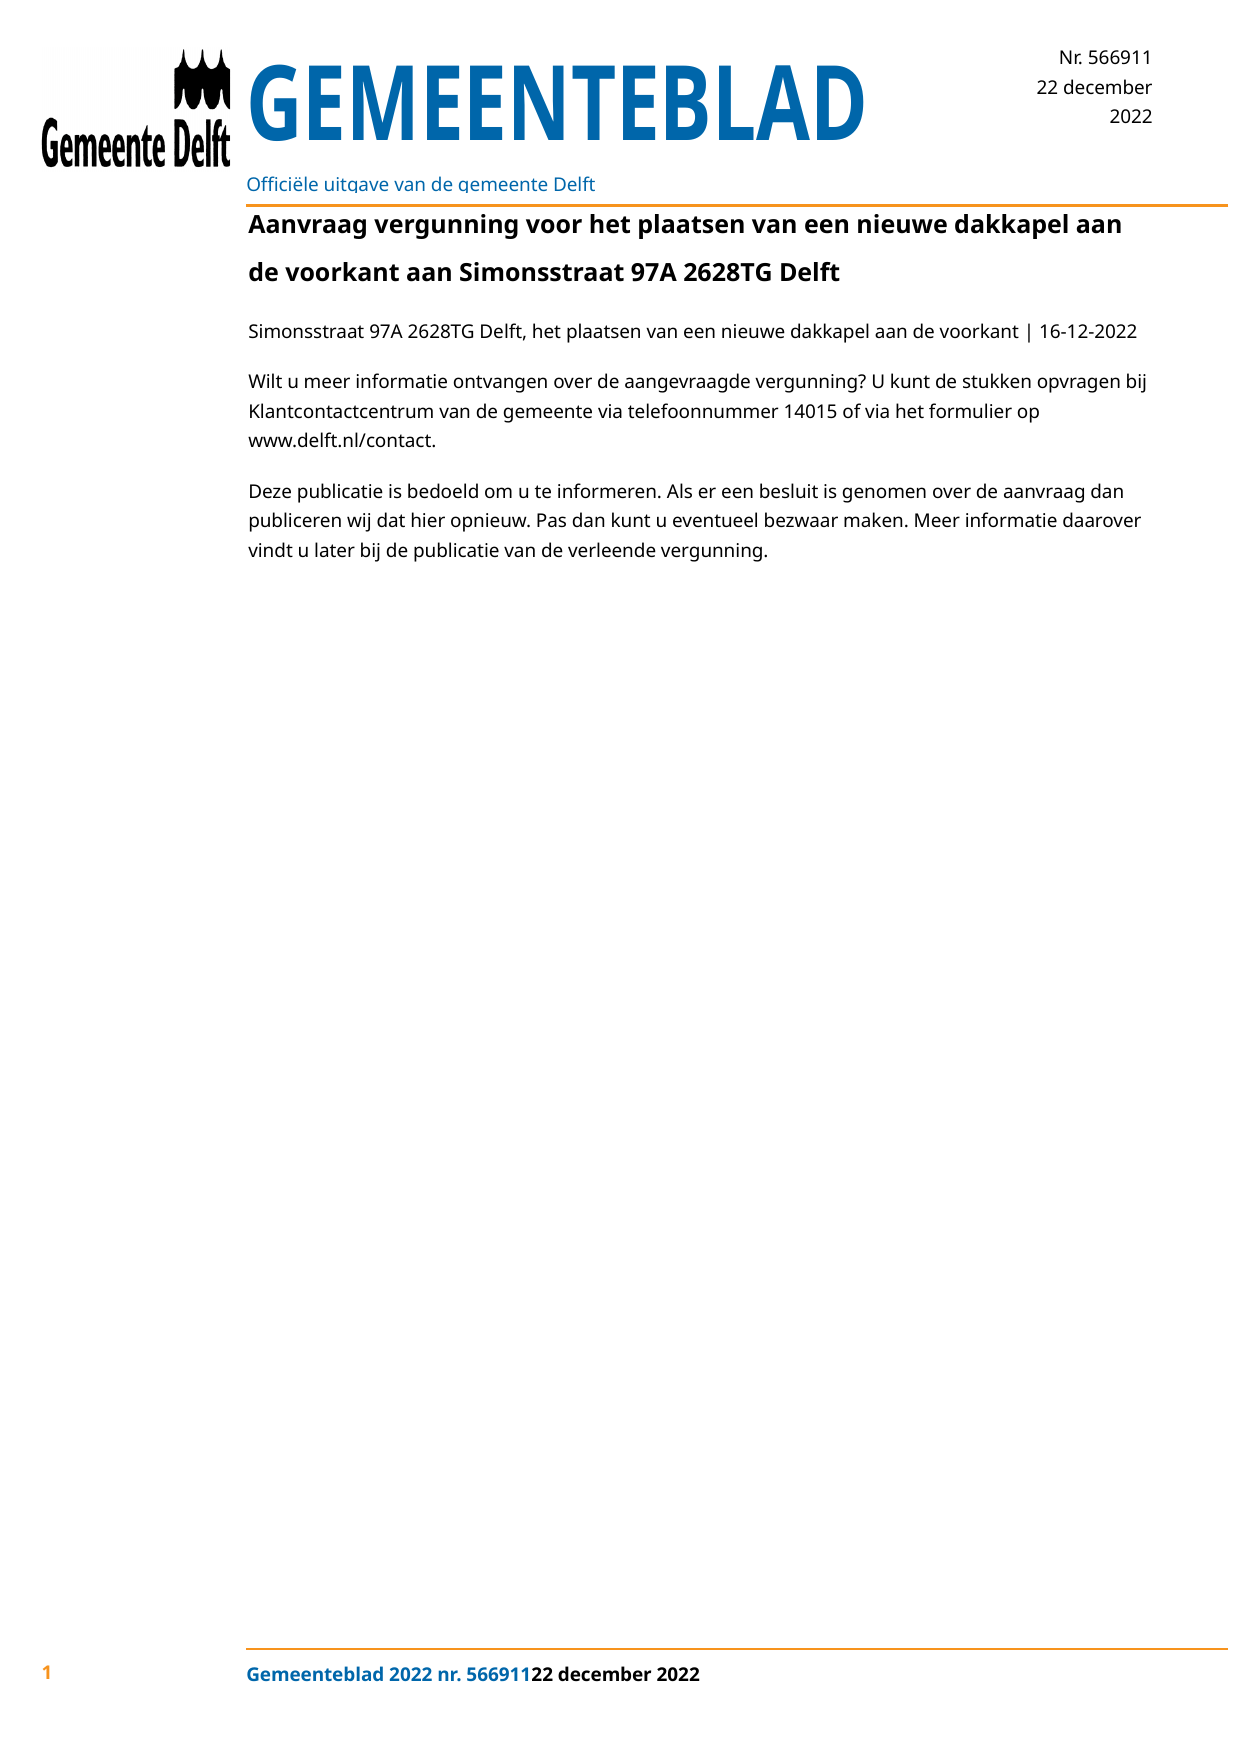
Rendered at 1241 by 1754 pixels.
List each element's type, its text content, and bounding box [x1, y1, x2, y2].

text Wilt u meer informatie ontvangen over de aangevraagde vergunning? U kunt de stukken opvragen bij Klantcontactcentrum van de gemeente via telefoonnummer 14015 of via het formulier op www.delft.nl/contact. [248, 368, 1152, 453]
text Deze publicatie is bedoeld om u te informeren. Als er een besluit is genomen over de aanvraag dan publiceren wij dat hier opnieuw. Pas dan kunt u eventueel bezwaar maken. Meer informatie daarover vindt u later bij de publicatie van de verleende vergunning. [248, 478, 1152, 563]
text Simonsstraat 97A 2628TG Delft, het plaatsen van een nieuwe dakkapel aan de voorkant | 16-12-2022 [248, 318, 1152, 344]
text Aanvraag vergunning voor het plaatsen van een nieuwe dakkapel aan de voorkant aan Simonsstraat 97A 2628TG Delft [248, 207, 1152, 288]
picture [41, 47, 231, 172]
